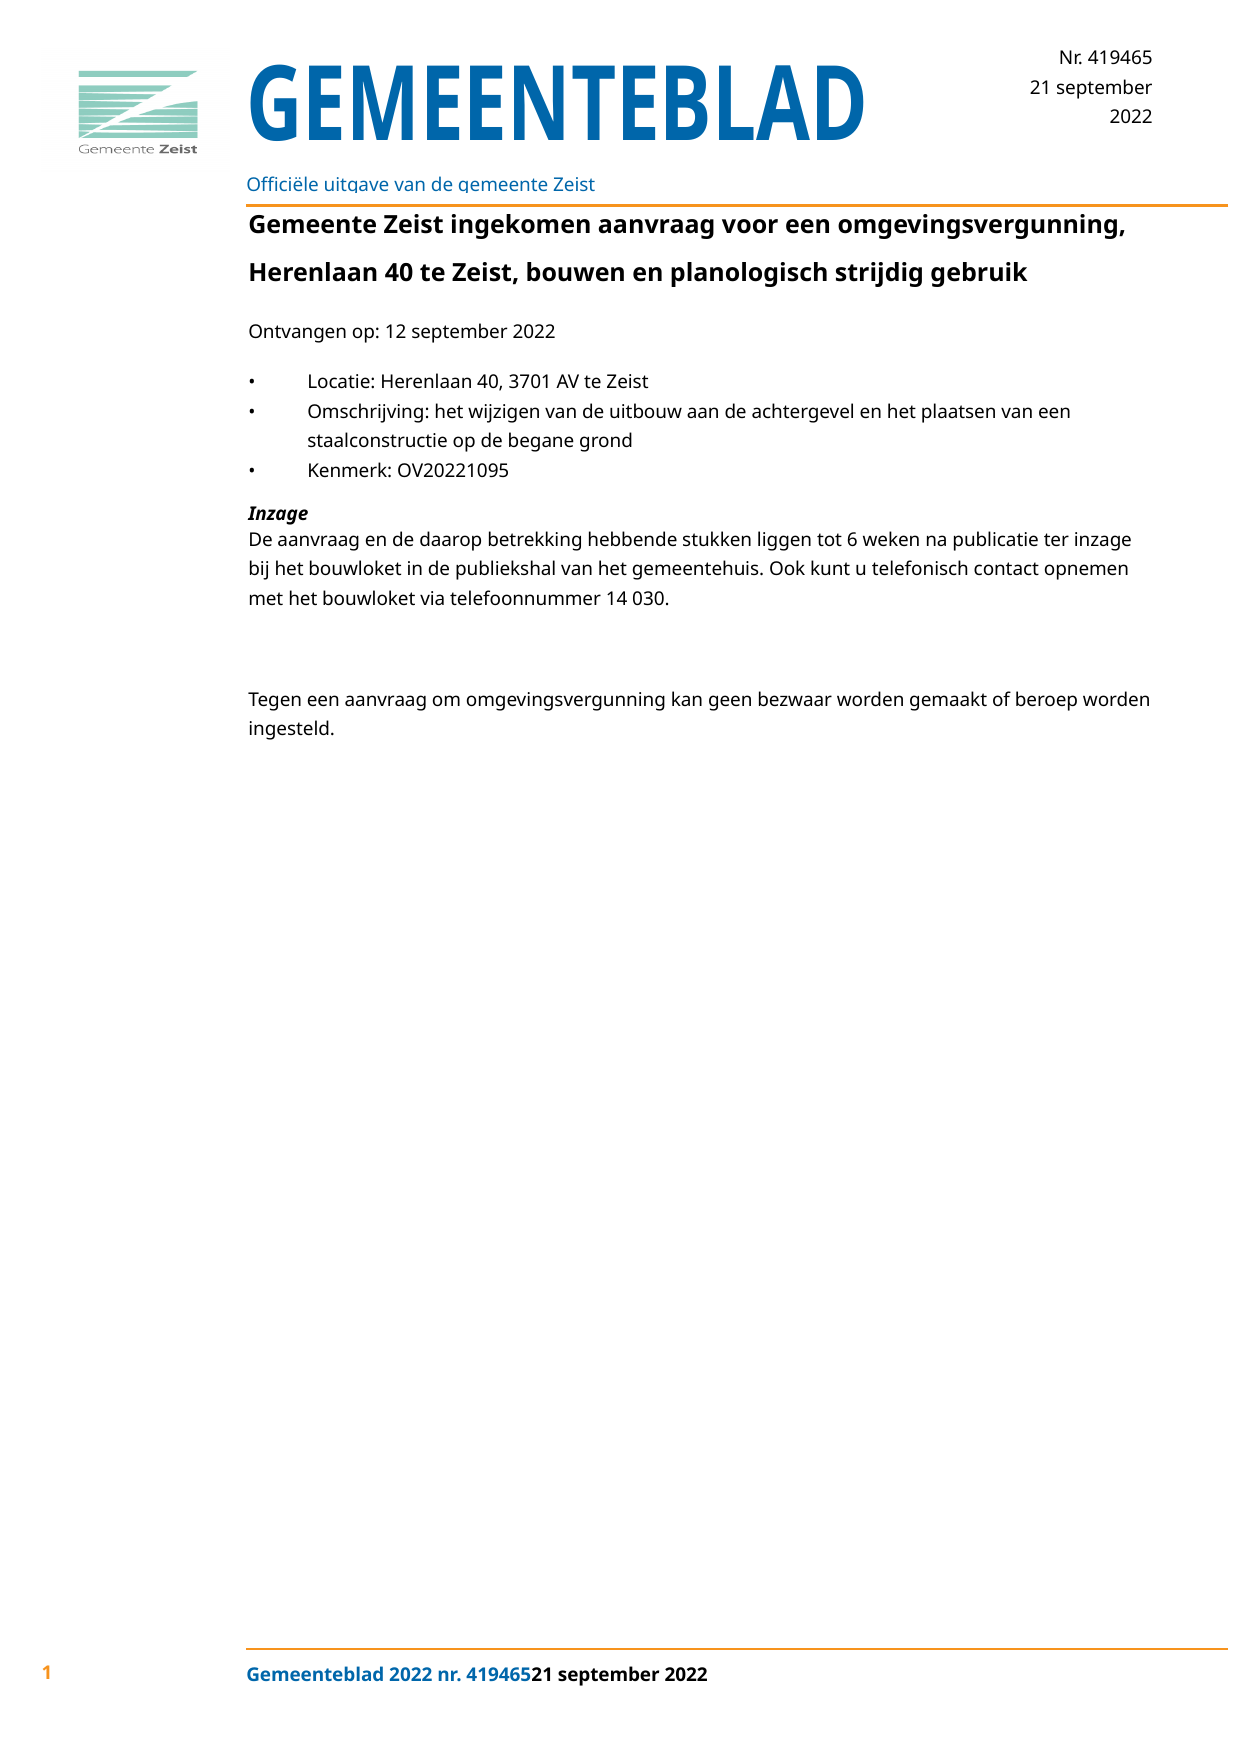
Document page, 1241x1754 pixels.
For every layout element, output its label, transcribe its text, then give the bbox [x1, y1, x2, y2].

list Locatie: Herenlaan 40, 3701 AV te Zeist [248, 368, 1152, 394]
text Inzage [248, 500, 1152, 526]
text Tegen een aanvraag om omgevingsvergunning kan geen bezwaar worden gemaakt of beroep worden ingesteld. [248, 686, 1152, 741]
text Ontvangen op: 12 september 2022 [248, 318, 1152, 344]
picture [41, 47, 231, 172]
list Omschrijving: het wijzigen van de uitbouw aan de achtergevel en het plaatsen van een staalconstructie op de begane grond [248, 398, 1152, 453]
text De aanvraag en de daarop betrekking hebbende stukken liggen tot 6 weken na publicatie ter inzage bij het bouwloket in de publiekshal van het gemeentehuis. Ook kunt u telefonisch contact opnemen met het bouwloket via telefoonnummer 14 030. [248, 526, 1152, 611]
list Kenmerk: OV20221095 [248, 457, 1152, 483]
text Gemeente Zeist ingekomen aanvraag voor een omgevingsvergunning, Herenlaan 40 te Zeist, bouwen en planologisch strijdig gebruik [248, 207, 1152, 288]
